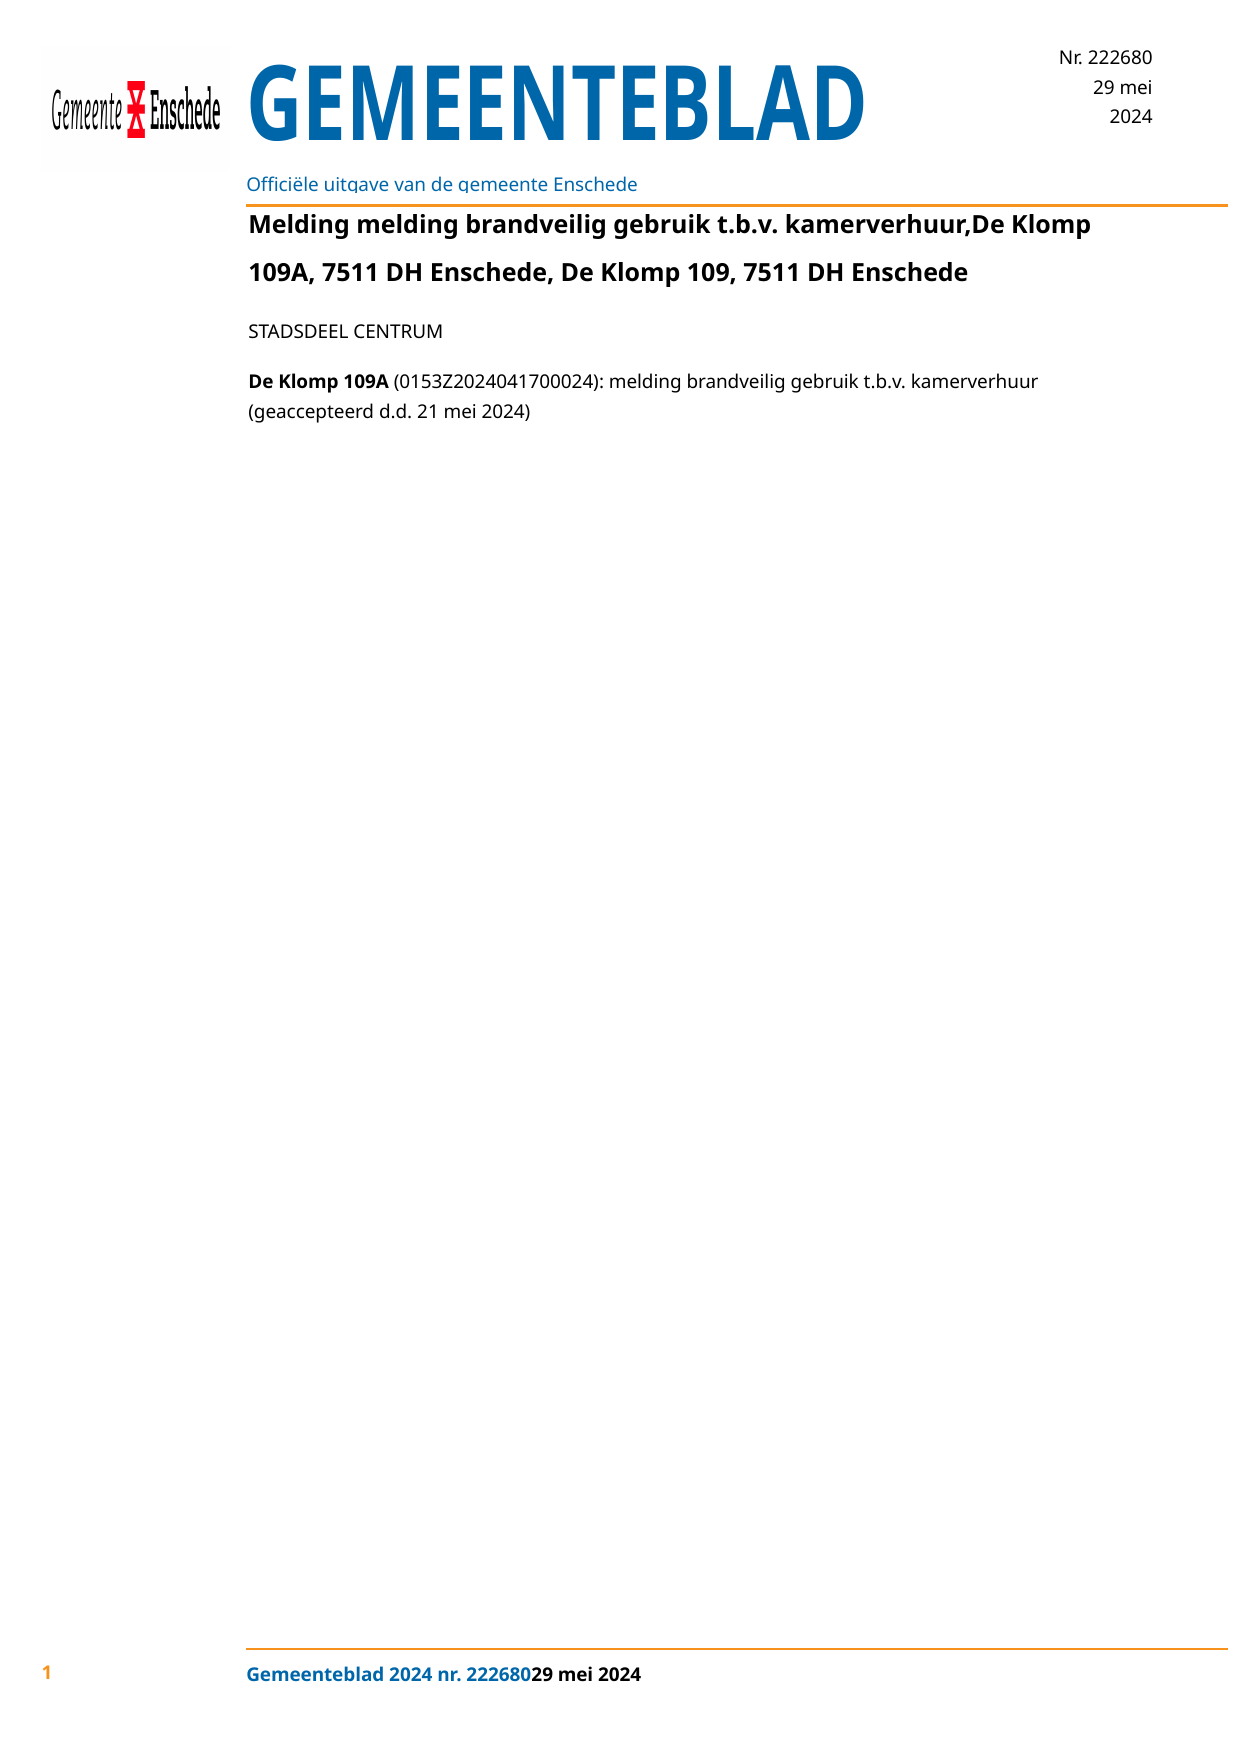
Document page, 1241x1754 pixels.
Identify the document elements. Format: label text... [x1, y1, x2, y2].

text De Klomp 109A (0153Z2024041700024): melding brandveilig gebruik t.b.v. kamerverhuur (geaccepteerd d.d. 21 mei 2024) [248, 368, 1152, 424]
picture [41, 47, 231, 172]
text STADSDEEL CENTRUM [248, 318, 1152, 344]
text Melding melding brandveilig gebruik t.b.v. kamerverhuur,De Klomp 109A, 7511 DH Enschede, De Klomp 109, 7511 DH Enschede [248, 207, 1152, 288]
